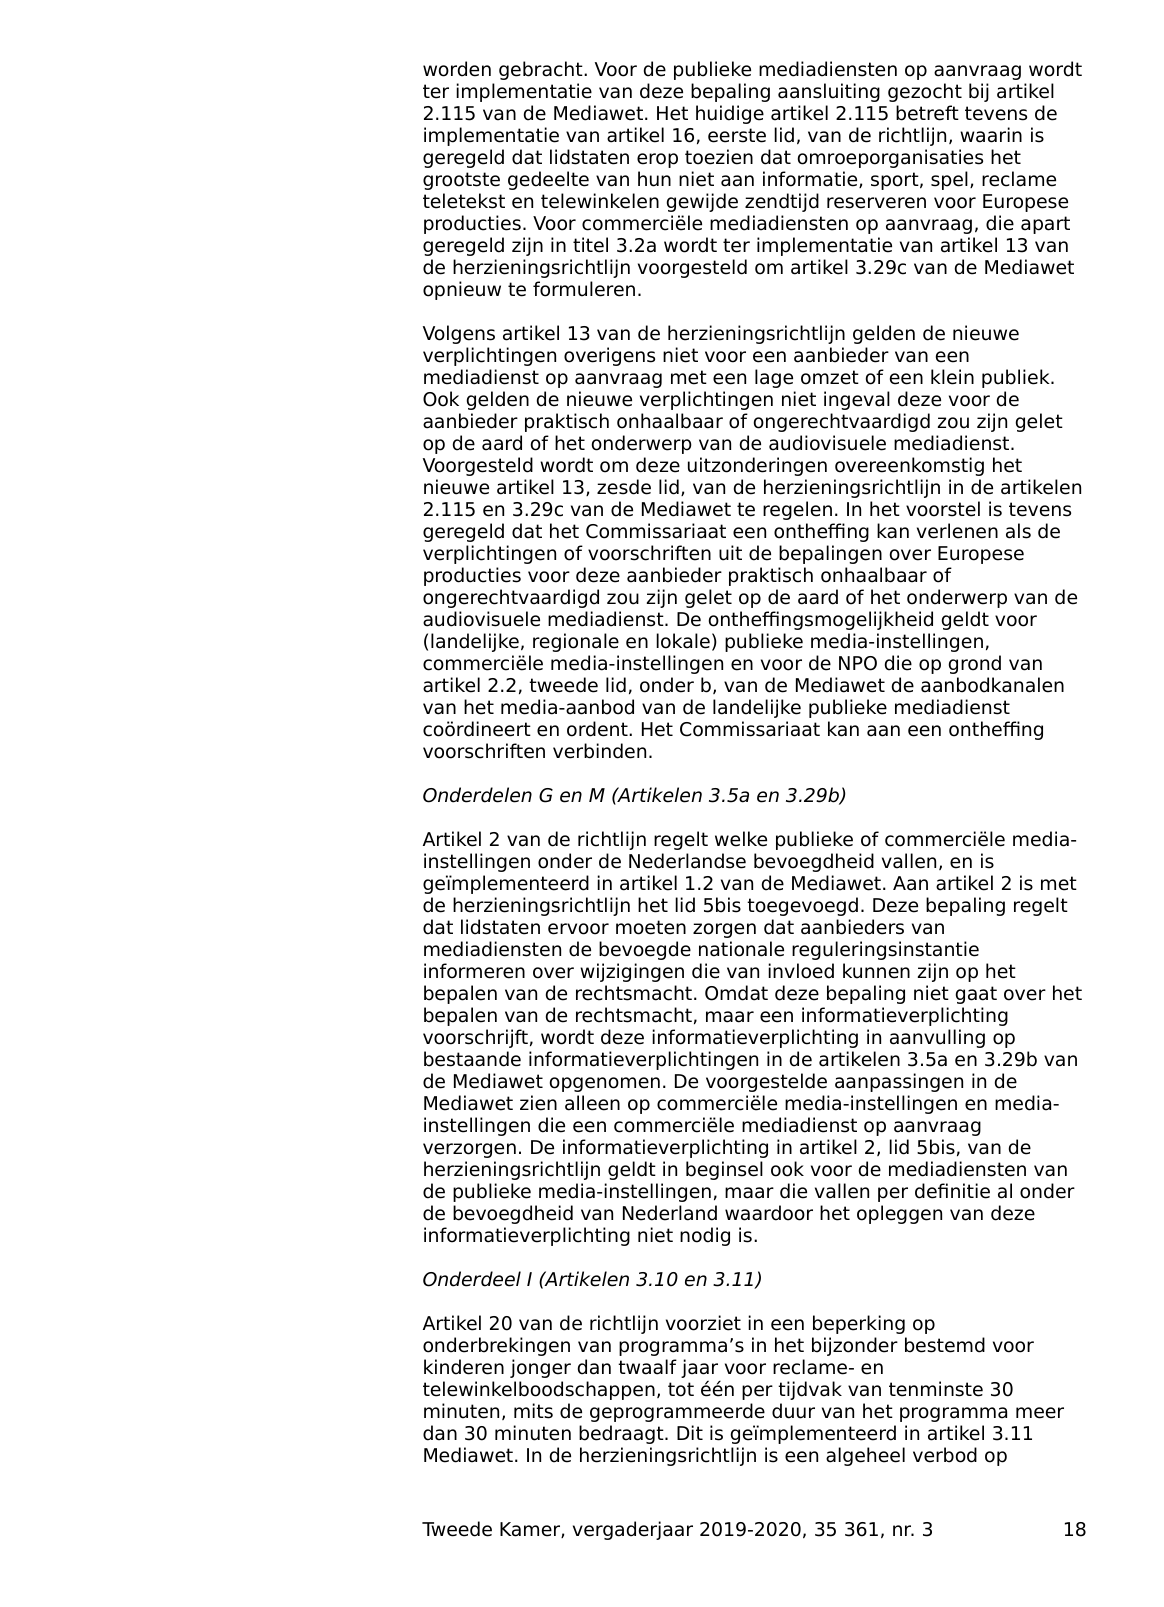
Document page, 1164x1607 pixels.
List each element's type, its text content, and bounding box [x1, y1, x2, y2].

subtitle Onderdelen G en M (Artikelen 3.5a en 3.29b) [422, 785, 1087, 807]
text Artikel 2 van de richtlijn regelt welke publieke of commerciële media-instellingen onder de Nederlandse bevoegdheid vallen, en is geïmplementeerd in artikel 1.2 van de Mediawet. Aan artikel 2 is met de herzieningsrichtlijn het lid 5bis toegevoegd. Deze bepaling regelt dat lidstaten ervoor moeten zorgen dat aanbieders van mediadiensten de bevoegde nationale reguleringsinstantie informeren over wijzigingen die van invloed kunnen zijn op het bepalen van de rechtsmacht. Omdat deze bepaling niet gaat over het bepalen van de rechtsmacht, maar een informatieverplichting voorschrijft, wordt deze informatieverplichting in aanvulling op bestaande informatieverplichtingen in de artikelen 3.5a en 3.29b van de Mediawet opgenomen. De voorgestelde aanpassingen in de Mediawet zien alleen op commerciële media-instellingen en media-instellingen die een commerciële mediadienst op aanvraag verzorgen. De informatieverplichting in artikel 2, lid 5bis, van de herzieningsrichtlijn geldt in beginsel ook voor de mediadiensten van de publieke media-instellingen, maar die vallen per definitie al onder de bevoegdheid van Nederland waardoor het opleggen van deze informatieverplichting niet nodig is. [422, 829, 1087, 1247]
subtitle Onderdeel I (Artikelen 3.10 en 3.11) [422, 1269, 1087, 1291]
text Volgens artikel 13 van de herzieningsrichtlijn gelden de nieuwe verplichtingen overigens niet voor een aanbieder van een mediadienst op aanvraag met een lage omzet of een klein publiek. Ook gelden de nieuwe verplichtingen niet ingeval deze voor de aanbieder praktisch onhaalbaar of ongerechtvaardigd zou zijn gelet op de aard of het onderwerp van de audiovisuele mediadienst. Voorgesteld wordt om deze uitzonderingen overeenkomstig het nieuwe artikel 13, zesde lid, van de herzieningsrichtlijn in de artikelen 2.115 en 3.29c van de Mediawet te regelen. In het voorstel is tevens geregeld dat het Commissariaat een ontheffing kan verlenen als de verplichtingen of voorschriften uit de bepalingen over Europese producties voor deze aanbieder praktisch onhaalbaar of ongerechtvaardigd zou zijn gelet op de aard of het onderwerp van de audiovisuele mediadienst. De ontheffingsmogelijkheid geldt voor (landelijke, regionale en lokale) publieke media-instellingen, commerciële media-instellingen en voor de NPO die op grond van artikel 2.2, tweede lid, onder b, van de Mediawet de aanbodkanalen van het media-aanbod van de landelijke publieke mediadienst coördineert en ordent. Het Commissariaat kan aan een ontheffing voorschriften verbinden. [422, 323, 1087, 763]
text worden gebracht. Voor de publieke mediadiensten op aanvraag wordt ter implementatie van deze bepaling aansluiting gezocht bij artikel 2.115 van de Mediawet. Het huidige artikel 2.115 betreft tevens de implementatie van artikel 16, eerste lid, van de richtlijn, waarin is geregeld dat lidstaten erop toezien dat omroeporganisaties het grootste gedeelte van hun niet aan informatie, sport, spel, reclame teletekst en telewinkelen gewijde zendtijd reserveren voor Europese producties. Voor commerciële mediadiensten op aanvraag, die apart geregeld zijn in titel 3.2a wordt ter implementatie van artikel 13 van de herzieningsrichtlijn voorgesteld om artikel 3.29c van de Mediawet opnieuw te formuleren. [422, 59, 1087, 301]
text Artikel 20 van de richtlijn voorziet in een beperking op onderbrekingen van programma’s in het bijzonder bestemd voor kinderen jonger dan twaalf jaar voor reclame- en telewinkelboodschappen, tot één per tijdvak van tenminste 30 minuten, mits de geprogrammeerde duur van het programma meer dan 30 minuten bedraagt. Dit is geïmplementeerd in artikel 3.11 Mediawet. In de herzieningsrichtlijn is een algeheel verbod op [422, 1313, 1087, 1467]
